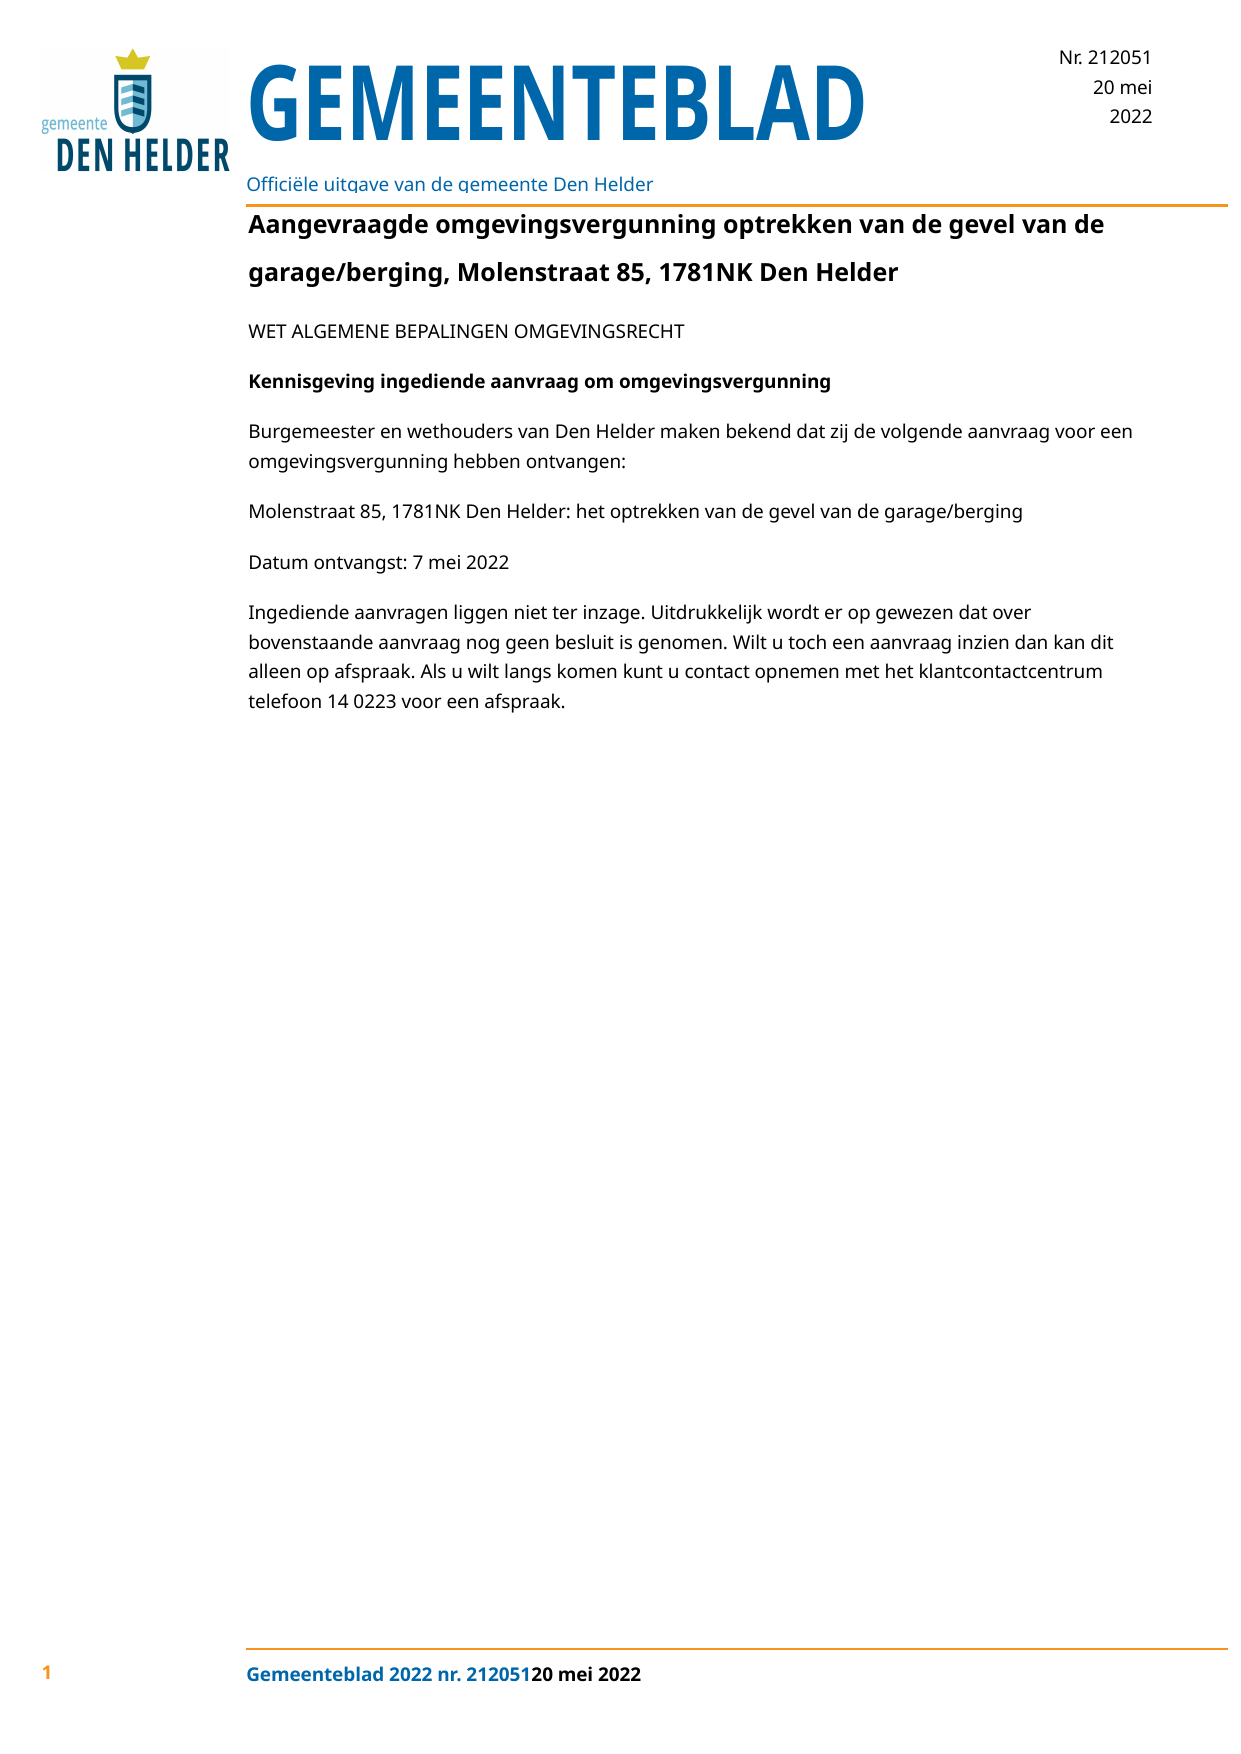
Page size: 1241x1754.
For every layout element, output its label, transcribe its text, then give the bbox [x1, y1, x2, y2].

picture [182, 144, 187, 165]
picture [100, 154, 106, 172]
text Kennisgeving ingediende aanvraag om omgevingsvergunning [248, 368, 1152, 394]
text Ingediende aanvragen liggen niet ter inzage. Uitdrukkelijk wordt er op gewezen dat over bovenstaande aanvraag nog geen besluit is genomen. Wilt u toch een aanvraag inzien dan kan dit alleen op afspraak. Als u wilt langs komen kunt u contact opnemen met het klantcontactcentrum telefoon 14 0223 voor een afspraak. [248, 599, 1152, 714]
text Burgemeester en wethouders van Den Helder maken bekend dat zij de volgende aanvraag voor een omgevingsvergunning hebben ontvangen: [248, 419, 1152, 474]
picture [41, 47, 231, 172]
picture [130, 157, 135, 172]
text Datum ontvangst: 7 mei 2022 [248, 549, 1152, 575]
text Molenstraat 85, 1781NK Den Helder: het optrekken van de gevel van de garage/berging [248, 499, 1152, 524]
picture [63, 144, 68, 165]
text Aangevraagde omgevingsvergunning optrekken van de gevel van de garage/berging, Molenstraat 85, 1781NK Den Helder [248, 207, 1152, 288]
text WET ALGEMENE BEPALINGEN OMGEVINGSRECHT [248, 318, 1152, 344]
picture [220, 160, 224, 172]
